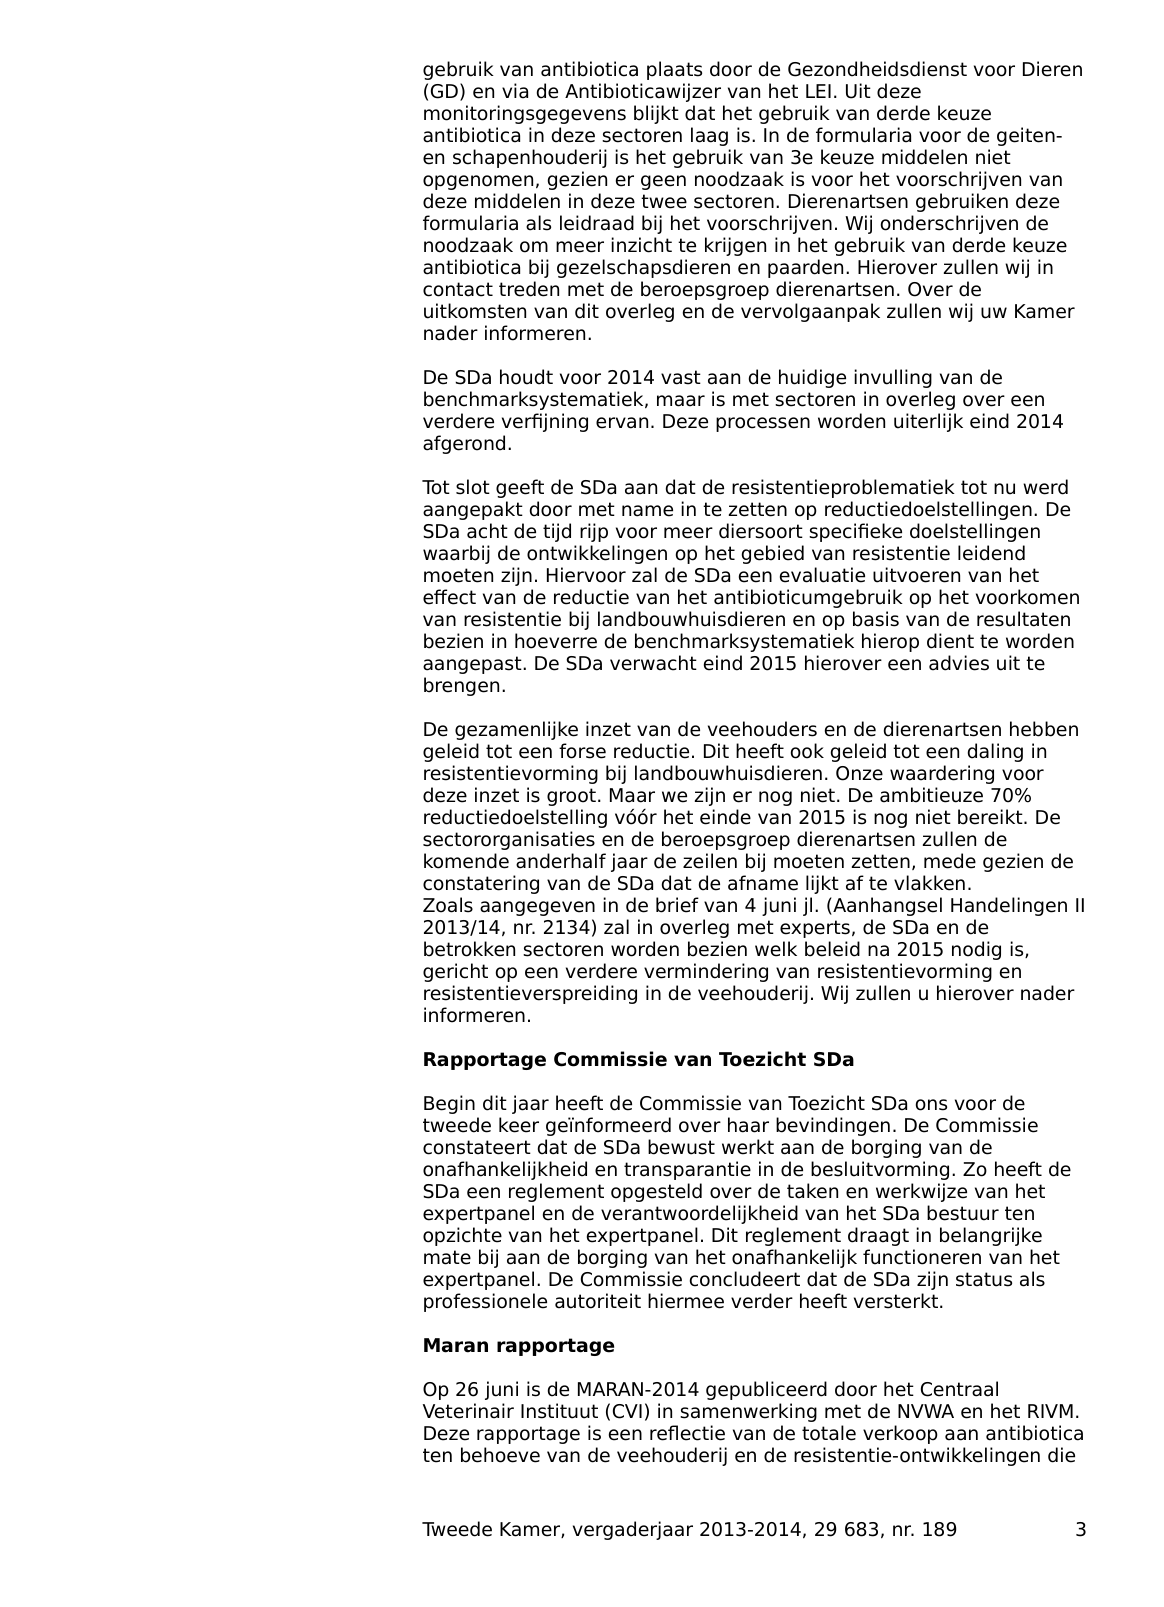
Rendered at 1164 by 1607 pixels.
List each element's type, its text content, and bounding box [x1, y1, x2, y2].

text Op 26 juni is de MARAN-2014 gepubliceerd door het Centraal Veterinair Instituut (CVI) in samenwerking met de NVWA en het RIVM. Deze rapportage is een reflectie van de totale verkoop aan antibiotica ten behoeve van de veehouderij en de resistentie-ontwikkelingen die [422, 1379, 1087, 1467]
text Begin dit jaar heeft de Commissie van Toezicht SDa ons voor de tweede keer geïnformeerd over haar bevindingen. De Commissie constateert dat de SDa bewust werkt aan de borging van de onafhankelijkheid en transparantie in de besluitvorming. Zo heeft de SDa een reglement opgesteld over de taken en werkwijze van het expertpanel en de verantwoordelijkheid van het SDa bestuur ten opzichte van het expertpanel. Dit reglement draagt in belangrijke mate bij aan de borging van het onafhankelijk functioneren van het expertpanel. De Commissie concludeert dat de SDa zijn status als professionele autoriteit hiermee verder heeft versterkt. [422, 1093, 1087, 1313]
subtitle Maran rapportage [422, 1335, 1087, 1357]
text De gezamenlijke inzet van de veehouders en de dierenartsen hebben geleid tot een forse reductie. Dit heeft ook geleid tot een daling in resistentievorming bij landbouwhuisdieren. Onze waardering voor deze inzet is groot. Maar we zijn er nog niet. De ambitieuze 70% reductiedoelstelling vóór het einde van 2015 is nog niet bereikt. De sectororganisaties en de beroepsgroep dierenartsen zullen de komende anderhalf jaar de zeilen bij moeten zetten, mede gezien de constatering van de SDa dat de afname lijkt af te vlakken. [422, 719, 1087, 895]
text gebruik van antibiotica plaats door de Gezondheidsdienst voor Dieren (GD) en via de Antibioticawijzer van het LEI. Uit deze monitoringsgegevens blijkt dat het gebruik van derde keuze antibiotica in deze sectoren laag is. In de formularia voor de geiten- en schapenhouderij is het gebruik van 3e keuze middelen niet opgenomen, gezien er geen noodzaak is voor het voorschrijven van deze middelen in deze twee sectoren. Dierenartsen gebruiken deze formularia als leidraad bij het voorschrijven. Wij onderschrijven de noodzaak om meer inzicht te krijgen in het gebruik van derde keuze antibiotica bij gezelschapsdieren en paarden. Hierover zullen wij in contact treden met de beroepsgroep dierenartsen. Over de uitkomsten van dit overleg en de vervolgaanpak zullen wij uw Kamer nader informeren. [422, 59, 1087, 345]
subtitle Rapportage Commissie van Toezicht SDa [422, 1049, 1087, 1071]
text Zoals aangegeven in de brief van 4 juni jl. (Aanhangsel Handelingen II 2013/14, nr. 2134) zal in overleg met experts, de SDa en de betrokken sectoren worden bezien welk beleid na 2015 nodig is, gericht op een verdere vermindering van resistentievorming en resistentieverspreiding in de veehouderij. Wij zullen u hierover nader informeren. [422, 895, 1087, 1027]
text De SDa houdt voor 2014 vast aan de huidige invulling van de benchmarksystematiek, maar is met sectoren in overleg over een verdere verfijning ervan. Deze processen worden uiterlijk eind 2014 afgerond. [422, 367, 1087, 455]
text Tot slot geeft de SDa aan dat de resistentieproblematiek tot nu werd aangepakt door met name in te zetten op reductiedoelstellingen. De SDa acht de tijd rijp voor meer diersoort specifieke doelstellingen waarbij de ontwikkelingen op het gebied van resistentie leidend moeten zijn. Hiervoor zal de SDa een evaluatie uitvoeren van het effect van de reductie van het antibioticumgebruik op het voorkomen van resistentie bij landbouwhuisdieren en op basis van de resultaten bezien in hoeverre de benchmarksystematiek hierop dient te worden aangepast. De SDa verwacht eind 2015 hierover een advies uit te brengen. [422, 477, 1087, 697]
